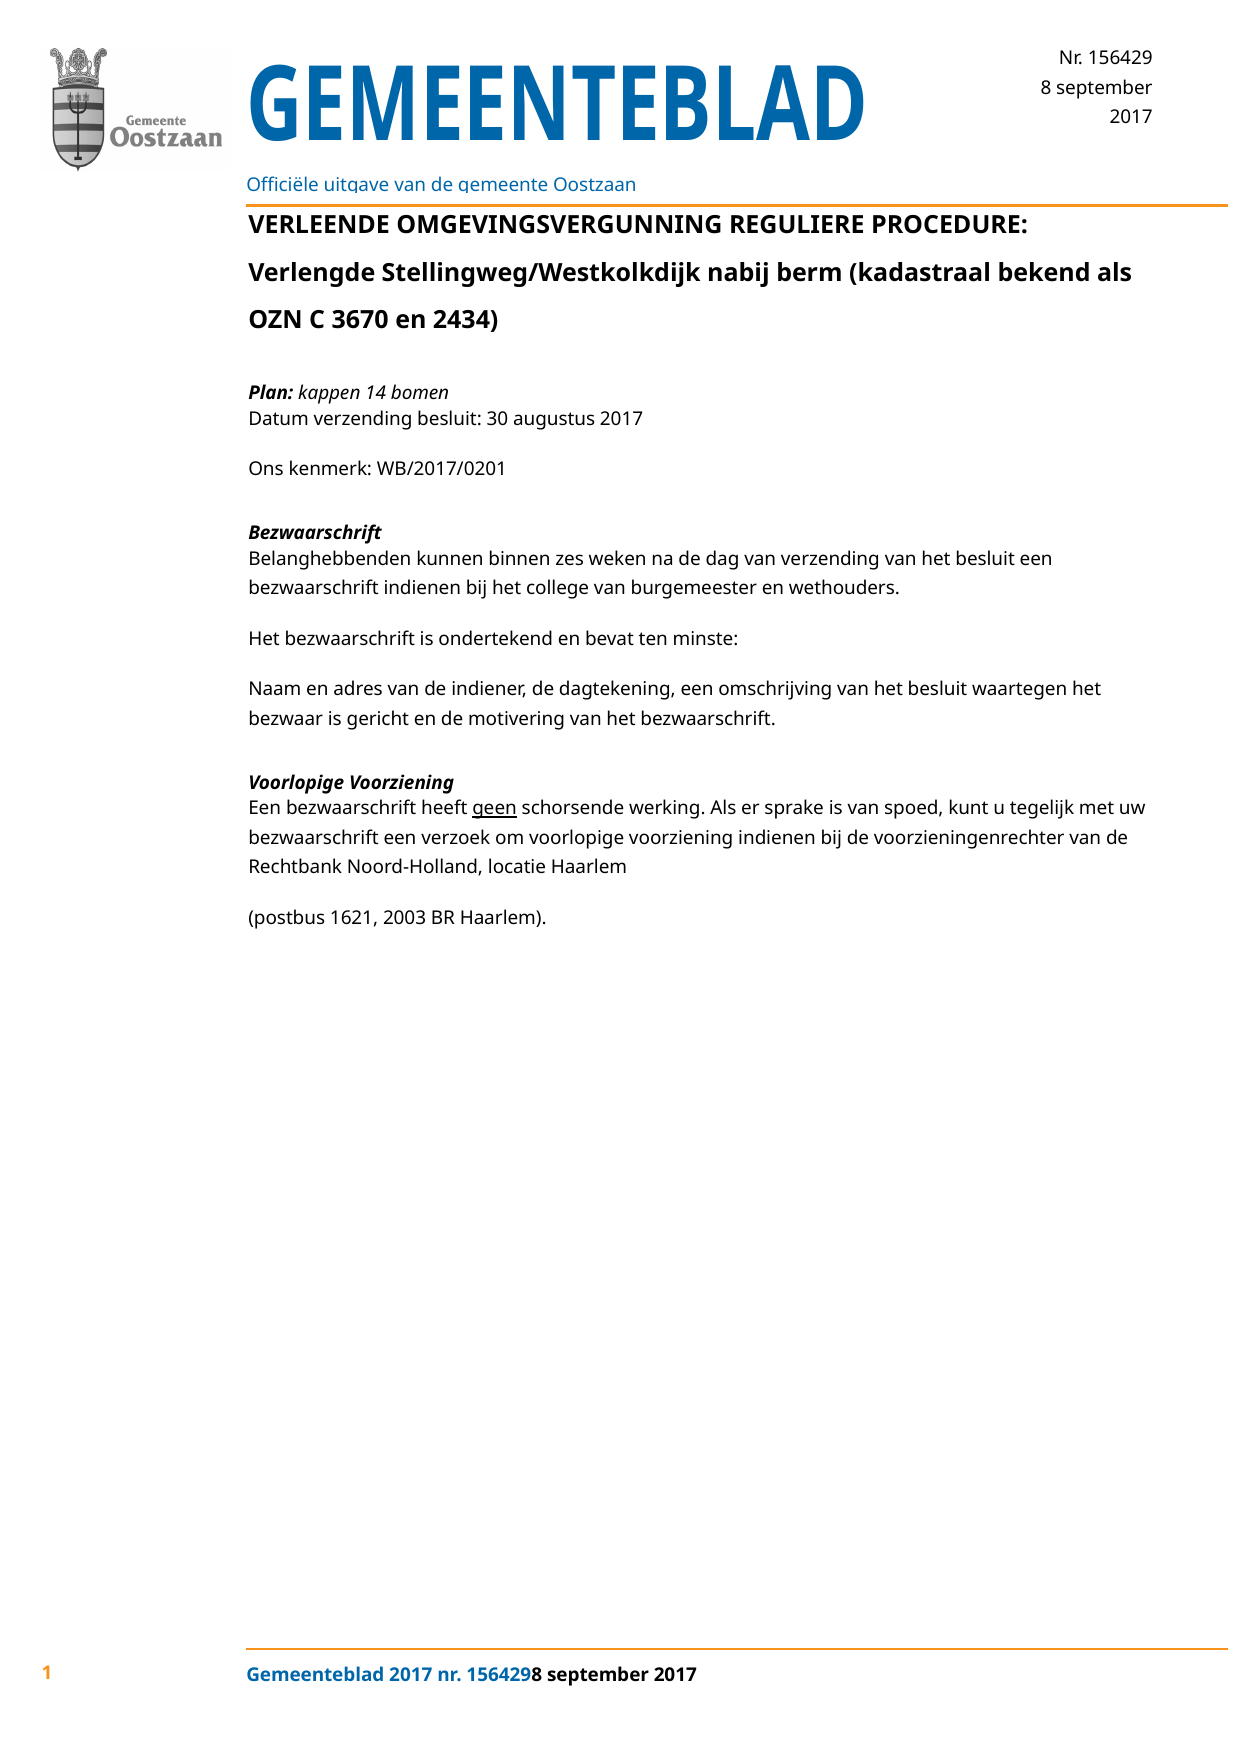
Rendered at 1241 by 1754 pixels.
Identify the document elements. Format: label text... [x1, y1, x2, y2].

text Een bezwaarschrift heeft geen schorsende werking. Als er sprake is van spoed, kunt u tegelijk met uw bezwaarschrift een verzoek om voorlopige voorziening indienen bij de voorzieningenrechter van de Rechtbank Noord-Holland, locatie Haarlem [248, 794, 1152, 879]
text Naam en adres van de indiener, de dagtekening, een omschrijving van het besluit waartegen het bezwaar is gericht en de motivering van het bezwaarschrift. [248, 675, 1152, 731]
text VERLEENDE OMGEVINGSVERGUNNING REGULIERE PROCEDURE: Verlengde Stellingweg/Westkolkdijk nabij berm (kadastraal bekend als OZN C 3670 en 2434) [248, 207, 1152, 336]
text Bezwaarschrift [248, 519, 1152, 545]
text (postbus 1621, 2003 BR Haarlem). [248, 904, 1152, 930]
text Ons kenmerk: WB/2017/0201 [248, 455, 1152, 481]
text Belanghebbenden kunnen binnen zes weken na de dag van verzending van het besluit een bezwaarschrift indienen bij het college van burgemeester en wethouders. [248, 545, 1152, 600]
text Voorlopige Voorziening [248, 769, 1152, 794]
text Datum verzending besluit: 30 augustus 2017 [248, 405, 1152, 431]
text Plan: kappen 14 bomen [248, 379, 1152, 405]
text Het bezwaarschrift is ondertekend en bevat ten minste: [248, 625, 1152, 651]
picture [41, 47, 231, 172]
